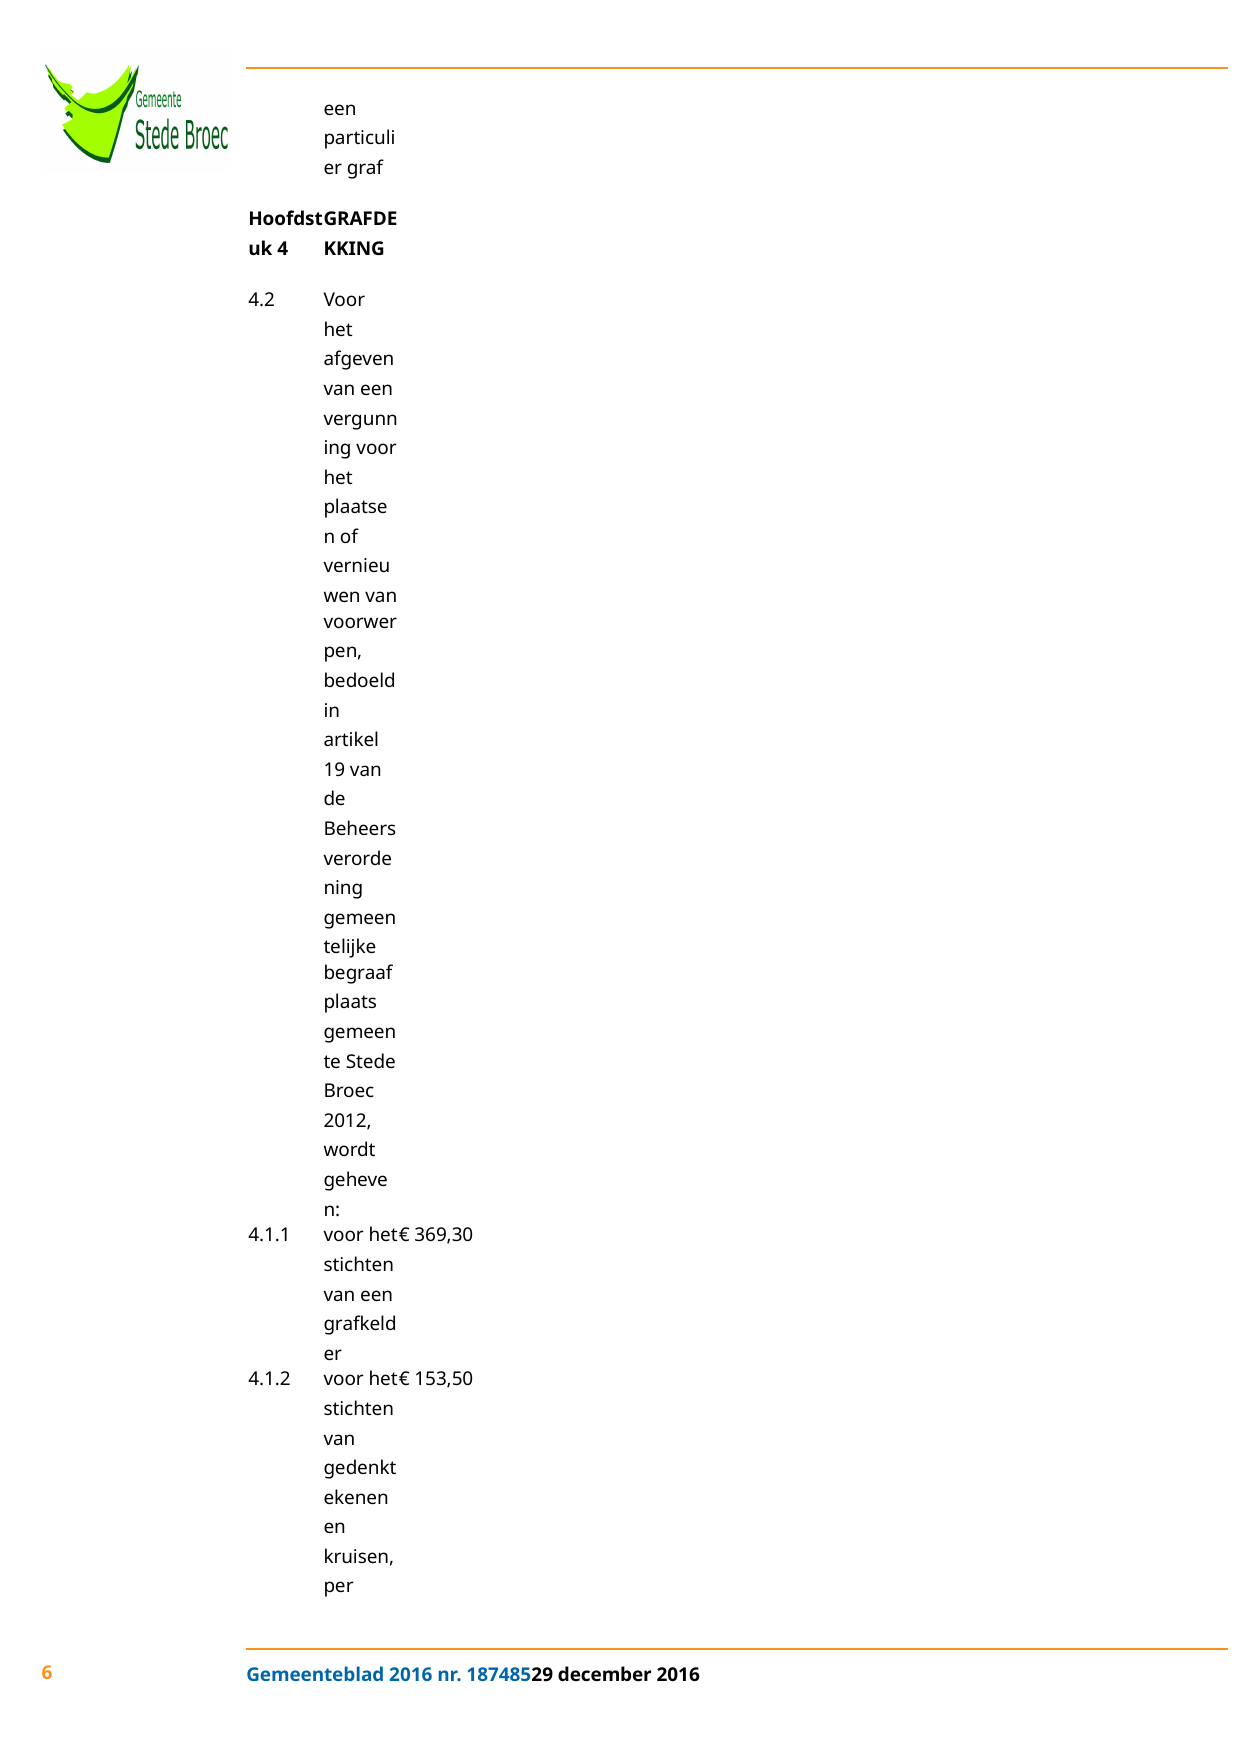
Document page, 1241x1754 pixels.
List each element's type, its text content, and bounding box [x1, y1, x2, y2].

table_cell 4.1.2 [248, 1366, 323, 1598]
table_cell [474, 959, 549, 1222]
table_cell [474, 180, 549, 205]
table_cell [248, 180, 323, 205]
table_cell [549, 180, 624, 205]
table_cell [399, 608, 474, 959]
table_cell [474, 1222, 549, 1366]
table_cell [775, 180, 850, 205]
table_cell [323, 180, 398, 205]
table_cell [248, 959, 323, 1222]
table_cell voor het stichten van een grafkelder [323, 1222, 398, 1366]
table_cell [399, 180, 474, 205]
table_cell [399, 286, 474, 608]
table_cell € 153,50 [399, 1366, 474, 1598]
table_cell [399, 261, 474, 286]
table_cell [399, 959, 474, 1222]
table_cell [474, 95, 549, 180]
table_cell 4.1.1 [248, 1222, 323, 1366]
table_cell begraafplaats gemeente Stede Broec 2012, wordt geheven: [323, 959, 398, 1222]
table_cell [323, 261, 398, 286]
table_cell [700, 180, 775, 205]
table_cell voor het stichten van gedenktekenen en kruisen, per [323, 1366, 398, 1598]
table_cell [474, 205, 549, 261]
table_cell [474, 286, 549, 608]
table_cell Voor het afgeven van een vergunning voor het plaatsen of vernieuwen van [323, 286, 398, 608]
table_cell een particulier graf [323, 95, 398, 180]
table_cell [625, 180, 700, 205]
table_cell [248, 261, 323, 286]
table_cell voorwerpen, bedoeld in artikel 19 van de Beheersverordening gemeentelijke [323, 608, 398, 959]
picture [41, 47, 231, 172]
table_cell € 369,30 [399, 1222, 474, 1366]
table_cell [248, 608, 323, 959]
table_cell [399, 95, 474, 180]
table_cell [474, 261, 549, 286]
table_cell 4.2 [248, 286, 323, 608]
table_cell [399, 205, 474, 261]
table_cell [474, 1366, 549, 1598]
table_cell [474, 608, 549, 959]
table_cell Hoofdstuk 4 [248, 205, 323, 261]
table_cell [248, 95, 323, 180]
table_cell GRAFDEKKING [323, 205, 398, 261]
